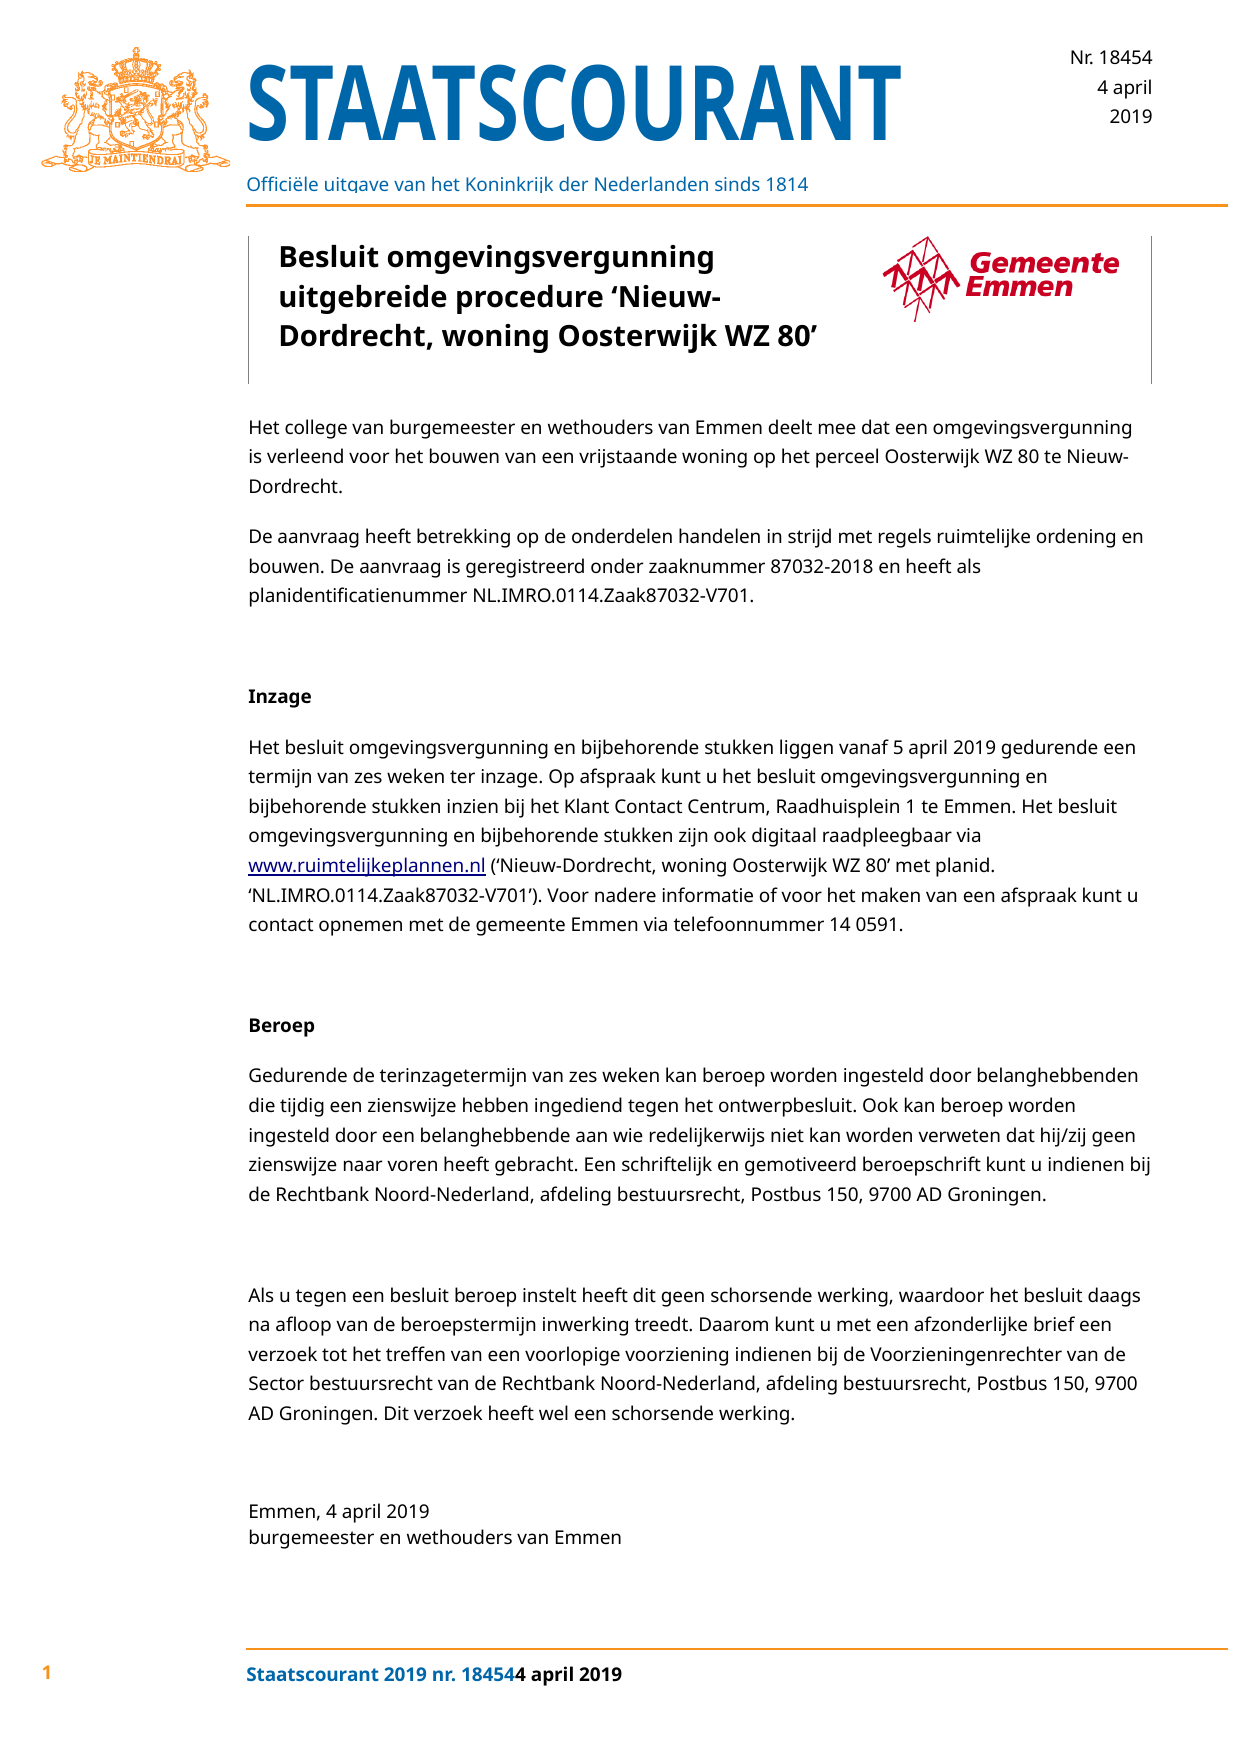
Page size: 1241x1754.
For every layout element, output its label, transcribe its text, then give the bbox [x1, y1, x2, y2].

text Gedurende de terinzagetermijn van zes weken kan beroep worden ingesteld door belanghebbenden die tijdig een zienswijze hebben ingediend tegen het ontwerpbesluit. Ook kan beroep worden ingesteld door een belanghebbende aan wie redelijkerwijs niet kan worden verweten dat hij/zij geen zienswijze naar voren heeft gebracht. Een schriftelijk en gemotiveerd beroepschrift kunt u indienen bij de Rechtbank Noord-Nederland, afdeling bestuursrecht, Postbus 150, 9700 AD Groningen. [248, 1063, 1152, 1207]
text Als u tegen een besluit beroep instelt heeft dit geen schorsende werking, waardoor het besluit daags na afloop van de beroepstermijn inwerking treedt. Daarom kunt u met een afzonderlijke brief een verzoek tot het treffen van een voorlopige voorziening indienen bij de Voorzieningenrechter van de Sector bestuursrecht van de Rechtbank Noord-Nederland, afdeling bestuursrecht, Postbus 150, 9700 AD Groningen. Dit verzoek heeft wel een schorsende werking. [248, 1282, 1152, 1426]
text Het college van burgemeester en wethouders van Emmen deelt mee dat een omgevingsvergunning is verleend voor het bouwen van een vrijstaande woning op het perceel Oosterwijk WZ 80 te Nieuw-Dordrecht. [248, 414, 1152, 499]
table_header [850, 236, 1151, 384]
text De aanvraag heeft betrekking op de onderdelen handelen in strijd met regels ruimtelijke ordening en bouwen. De aanvraag is geregistreerd onder zaaknummer 87032-2018 en heeft als planidentificatienummer NL.IMRO.0114.Zaak87032-V701. [248, 523, 1152, 608]
text Beroep [248, 1012, 1152, 1038]
picture [882, 236, 1119, 322]
text Inzage [248, 683, 1152, 709]
picture [41, 47, 231, 172]
table_header Besluit omgevingsvergunning uitgebreide procedure ‘Nieuw-Dordrecht, woning Oosterwijk WZ 80’ [249, 236, 850, 384]
text burgemeester en wethouders van Emmen [248, 1524, 1152, 1550]
text Het besluit omgevingsvergunning en bijbehorende stukken liggen vanaf 5 april 2019 gedurende een termijn van zes weken ter inzage. Op afspraak kunt u het besluit omgevingsvergunning en bijbehorende stukken inzien bij het Klant Contact Centrum, Raadhuisplein 1 te Emmen. Het besluit omgevingsvergunning en bijbehorende stukken zijn ook digitaal raadpleegbaar via www.ruimtelijkeplannen.nl (‘Nieuw-Dordrecht, woning Oosterwijk WZ 80’ met planid. ‘NL.IMRO.0114.Zaak87032-V701’). Voor nadere informatie of voor het maken van een afspraak kunt u contact opnemen met de gemeente Emmen via telefoonnummer 14 0591. [248, 734, 1152, 937]
text Emmen, 4 april 2019 [248, 1498, 1152, 1524]
